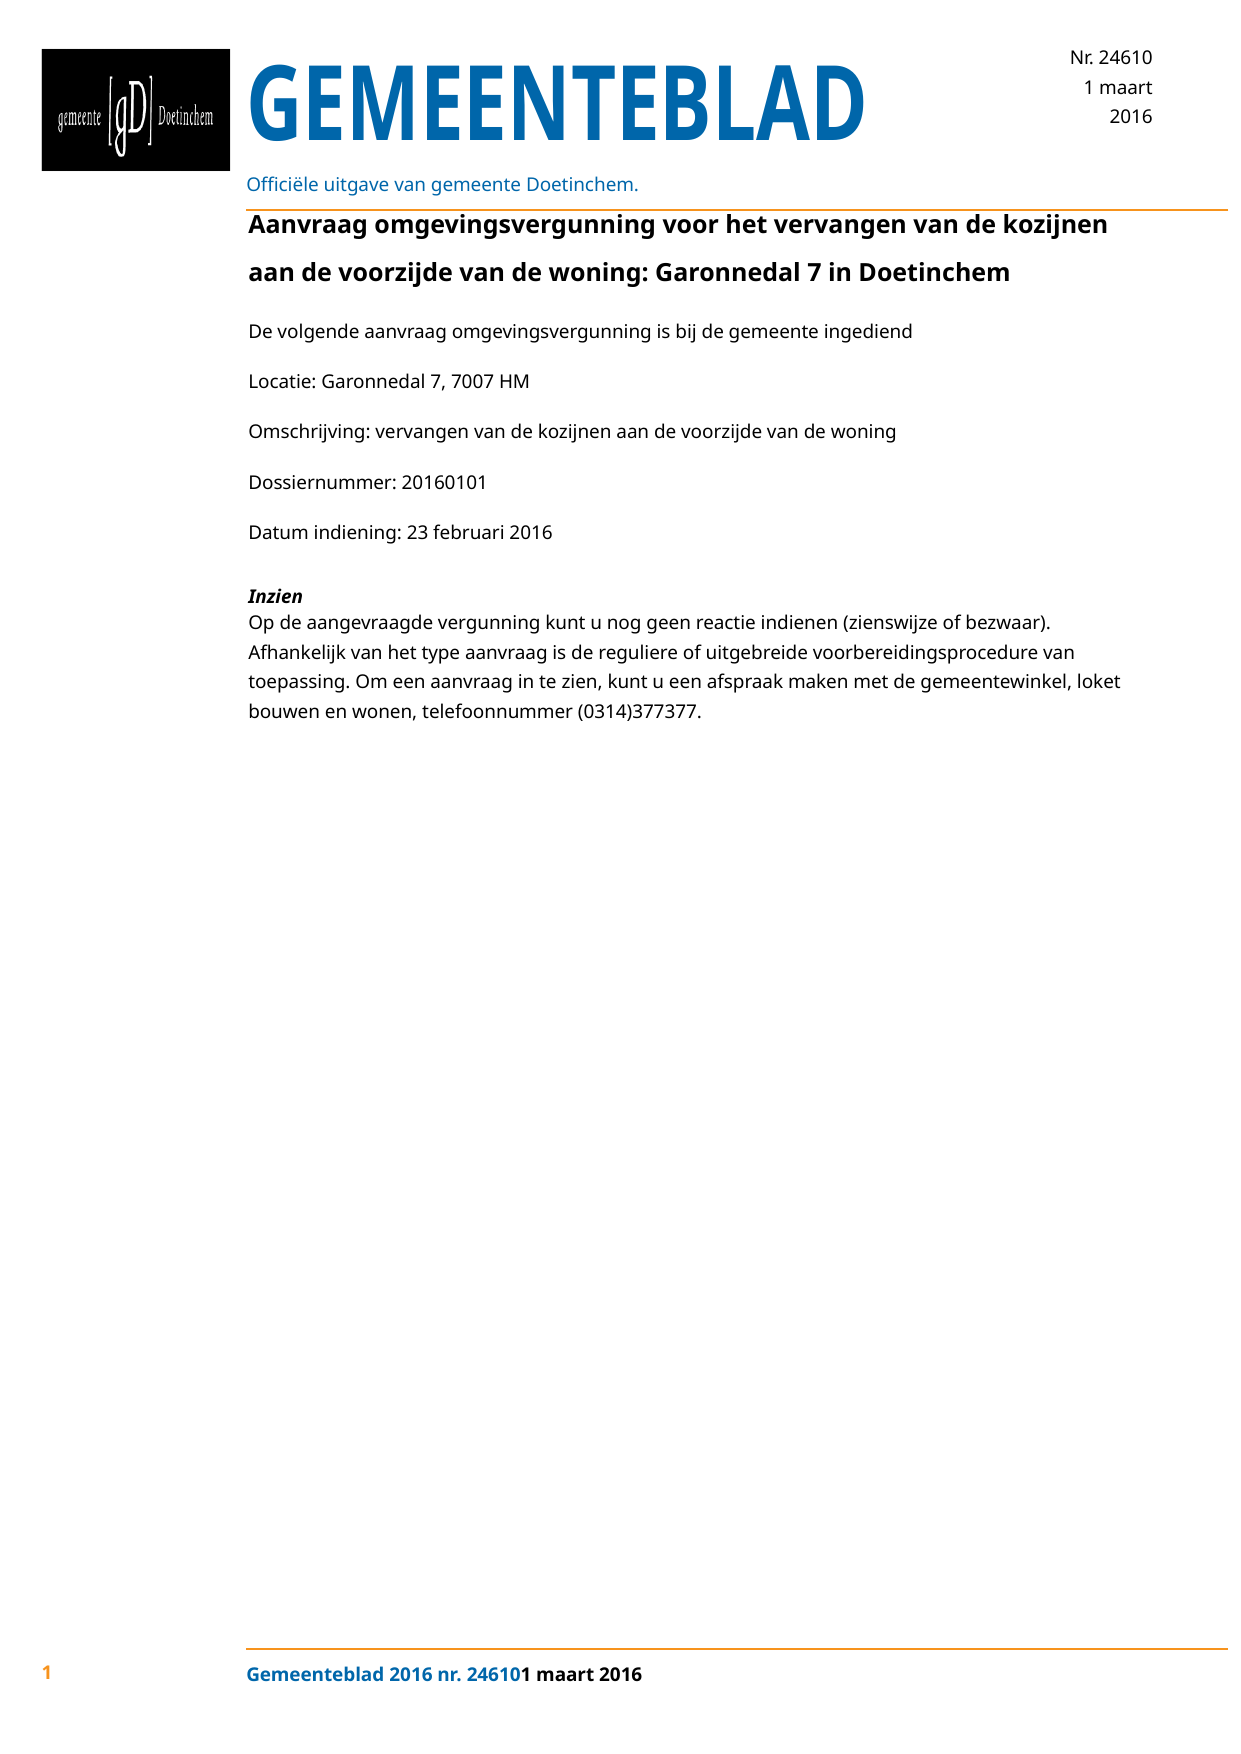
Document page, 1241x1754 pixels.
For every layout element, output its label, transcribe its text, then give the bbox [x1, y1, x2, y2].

text Op de aangevraagde vergunning kunt u nog geen reactie indienen (zienswijze of bezwaar). Afhankelijk van het type aanvraag is de reguliere of uitgebreide voorbereidingsprocedure van toepassing. Om een aanvraag in te zien, kunt u een afspraak maken met de gemeentewinkel, loket bouwen en wonen, telefoonnummer (0314)377377. [248, 609, 1152, 724]
text Omschrijving: vervangen van de kozijnen aan de voorzijde van de woning [248, 419, 1152, 444]
text Locatie: Garonnedal 7, 7007 HM [248, 368, 1152, 394]
picture [41, 47, 231, 172]
text De volgende aanvraag omgevingsvergunning is bij de gemeente ingediend [248, 318, 1152, 344]
text Aanvraag omgevingsvergunning voor het vervangen van de kozijnen aan de voorzijde van de woning: Garonnedal 7 in Doetinchem [248, 211, 1152, 288]
text Dossiernummer: 20160101 [248, 469, 1152, 495]
text Inzien [248, 583, 1152, 609]
text Datum indiening: 23 februari 2016 [248, 519, 1152, 545]
